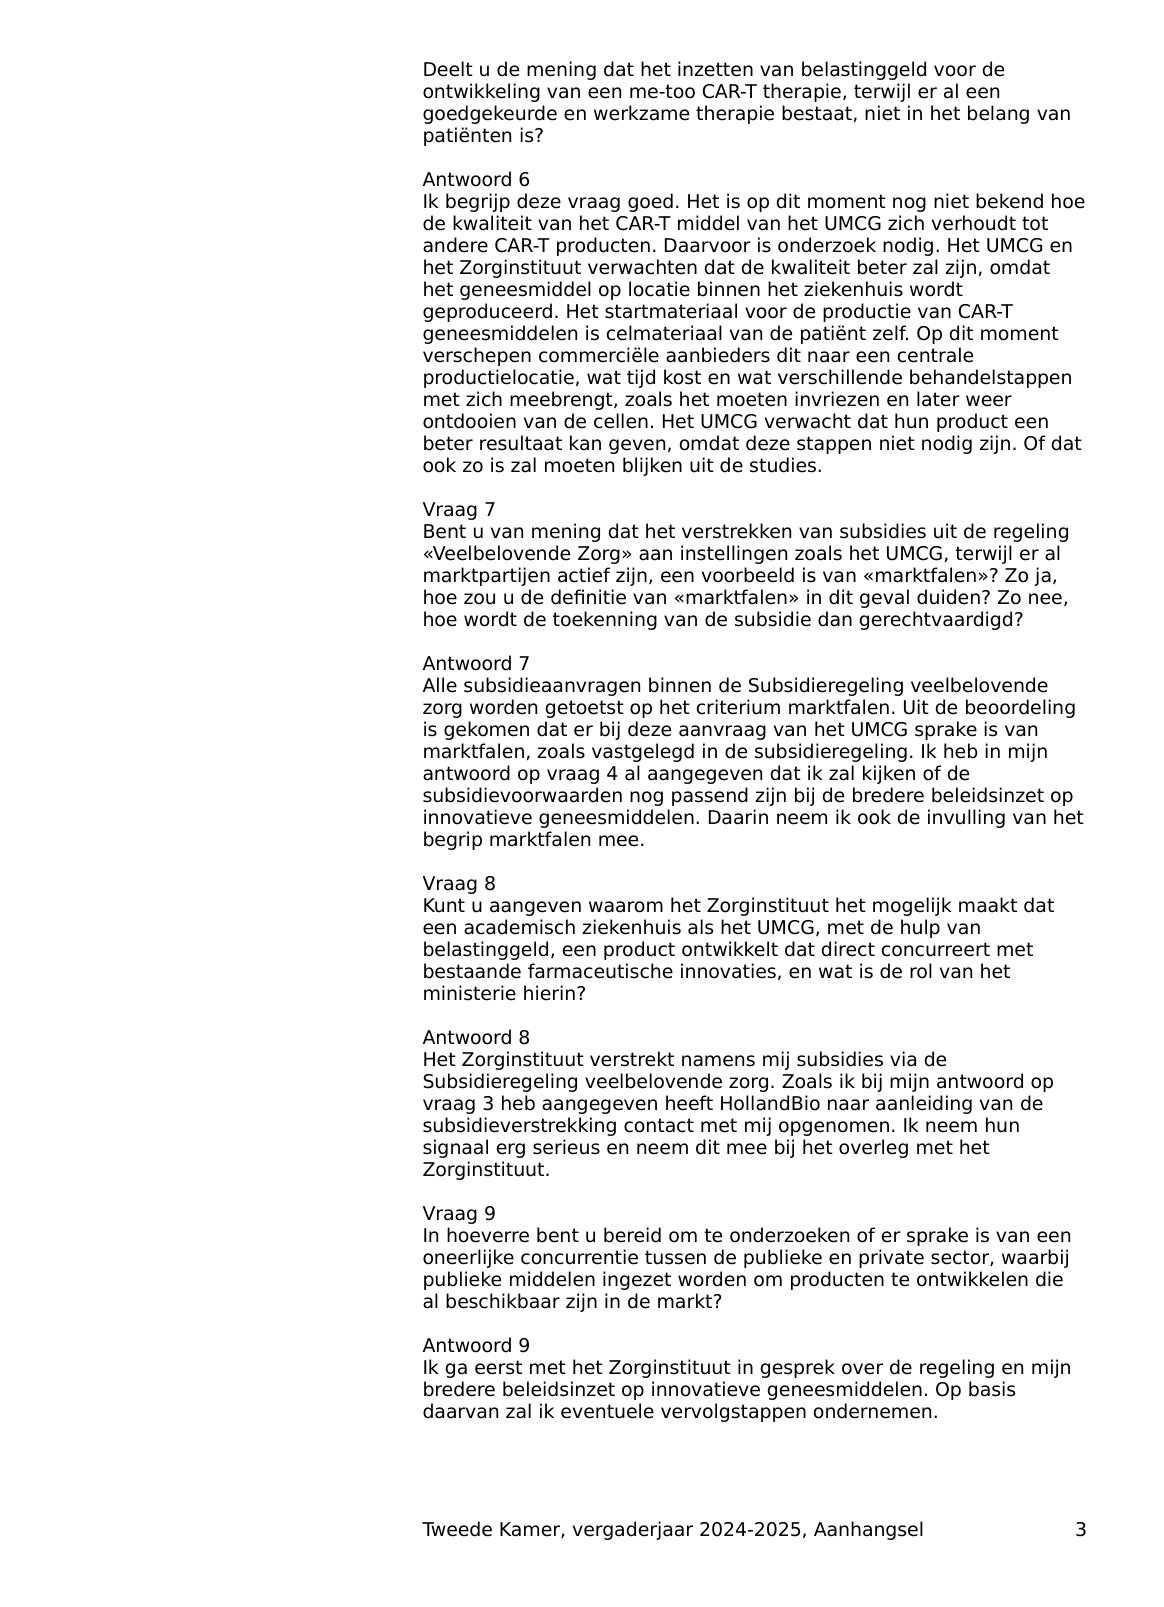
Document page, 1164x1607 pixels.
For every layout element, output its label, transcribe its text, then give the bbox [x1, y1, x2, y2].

text Het Zorginstituut verstrekt namens mij subsidies via de Subsidieregeling veelbelovende zorg. Zoals ik bij mijn antwoord op vraag 3 heb aangegeven heeft HollandBio naar aanleiding van de subsidieverstrekking contact met mij opgenomen. Ik neem hun signaal erg serieus en neem dit mee bij het overleg met het Zorginstituut. [422, 1049, 1087, 1181]
text Antwoord 9 [422, 1335, 1087, 1357]
text In hoeverre bent u bereid om te onderzoeken of er sprake is van een oneerlijke concurrentie tussen de publieke en private sector, waarbij publieke middelen ingezet worden om producten te ontwikkelen die al beschikbaar zijn in de markt? [422, 1225, 1087, 1313]
text Antwoord 8 [422, 1027, 1087, 1049]
text Deelt u de mening dat het inzetten van belastinggeld voor de ontwikkeling van een me-too CAR-T therapie, terwijl er al een goedgekeurde en werkzame therapie bestaat, niet in het belang van patiënten is? [422, 59, 1087, 147]
text Bent u van mening dat het verstrekken van subsidies uit de regeling «Veelbelovende Zorg» aan instellingen zoals het UMCG, terwijl er al marktpartijen actief zijn, een voorbeeld is van «marktfalen»? Zo ja, hoe zou u de definitie van «marktfalen» in dit geval duiden? Zo nee, hoe wordt de toekenning van de subsidie dan gerechtvaardigd? [422, 521, 1087, 631]
text Antwoord 6 [422, 169, 1087, 191]
text Vraag 9 [422, 1203, 1087, 1225]
text Vraag 7 [422, 499, 1087, 521]
text Ik ga eerst met het Zorginstituut in gesprek over de regeling en mijn bredere beleidsinzet op innovatieve geneesmiddelen. Op basis daarvan zal ik eventuele vervolgstappen ondernemen. [422, 1357, 1087, 1423]
text Alle subsidieaanvragen binnen de Subsidieregeling veelbelovende zorg worden getoetst op het criterium marktfalen. Uit de beoordeling is gekomen dat er bij deze aanvraag van het UMCG sprake is van marktfalen, zoals vastgelegd in de subsidieregeling. Ik heb in mijn antwoord op vraag 4 al aangegeven dat ik zal kijken of de subsidievoorwaarden nog passend zijn bij de bredere beleidsinzet op innovatieve geneesmiddelen. Daarin neem ik ook de invulling van het begrip marktfalen mee. [422, 675, 1087, 851]
text Antwoord 7 [422, 653, 1087, 675]
text Ik begrijp deze vraag goed. Het is op dit moment nog niet bekend hoe de kwaliteit van het CAR-T middel van het UMCG zich verhoudt tot andere CAR-T producten. Daarvoor is onderzoek nodig. Het UMCG en het Zorginstituut verwachten dat de kwaliteit beter zal zijn, omdat het geneesmiddel op locatie binnen het ziekenhuis wordt geproduceerd. Het startmateriaal voor de productie van CAR-T geneesmiddelen is celmateriaal van de patiënt zelf. Op dit moment verschepen commerciële aanbieders dit naar een centrale productielocatie, wat tijd kost en wat verschillende behandelstappen met zich meebrengt, zoals het moeten invriezen en later weer ontdooien van de cellen. Het UMCG verwacht dat hun product een beter resultaat kan geven, omdat deze stappen niet nodig zijn. Of dat ook zo is zal moeten blijken uit de studies. [422, 191, 1087, 477]
text Kunt u aangeven waarom het Zorginstituut het mogelijk maakt dat een academisch ziekenhuis als het UMCG, met de hulp van belastinggeld, een product ontwikkelt dat direct concurreert met bestaande farmaceutische innovaties, en wat is de rol van het ministerie hierin? [422, 895, 1087, 1005]
text Vraag 8 [422, 873, 1087, 895]
